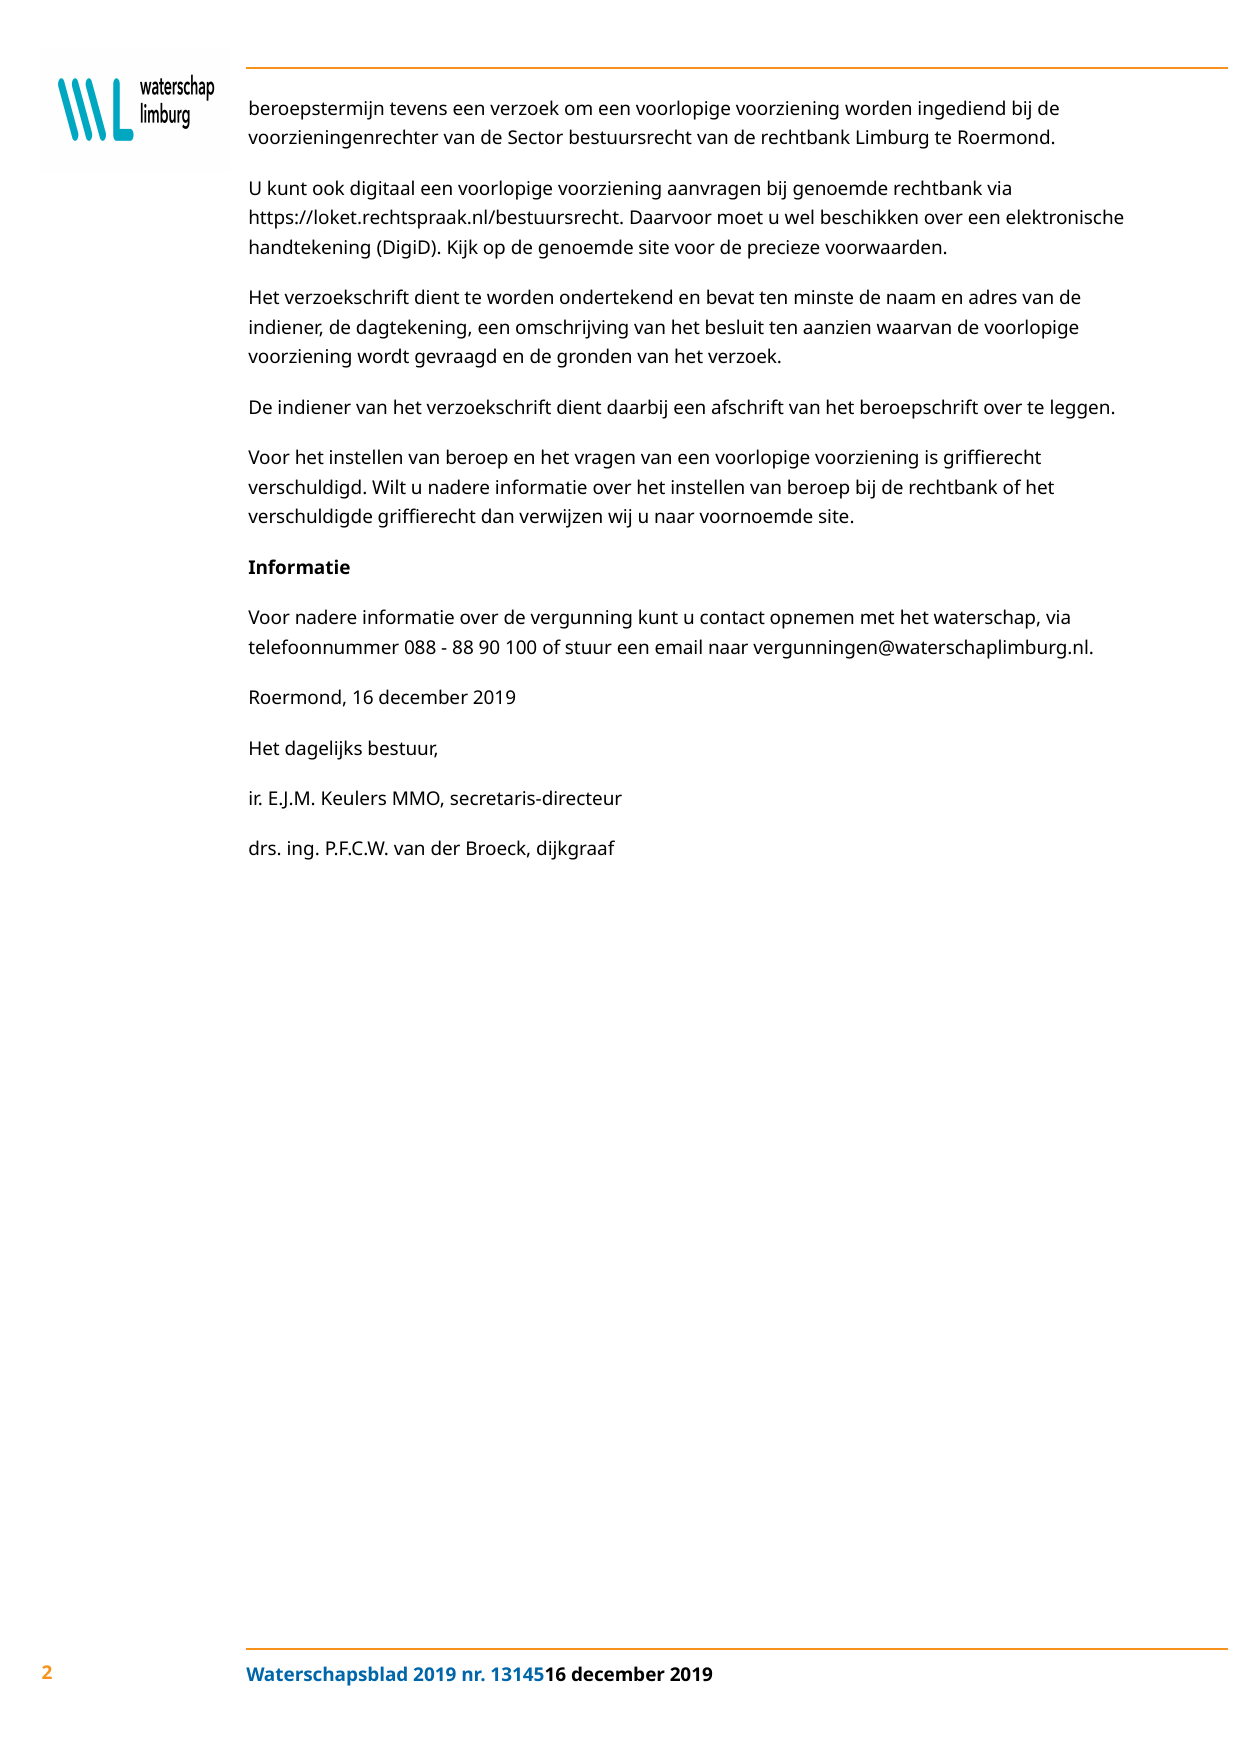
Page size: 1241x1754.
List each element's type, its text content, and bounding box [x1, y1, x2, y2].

text De indiener van het verzoekschrift dient daarbij een afschrift van het beroepschrift over te leggen. [248, 394, 1152, 420]
text ir. E.J.M. Keulers MMO, secretaris-directeur [248, 785, 1152, 811]
text beroepstermijn tevens een verzoek om een voorlopige voorziening worden ingediend bij de voorzieningenrechter van de Sector bestuursrecht van de rechtbank Limburg te Roermond. [248, 95, 1152, 150]
text U kunt ook digitaal een voorlopige voorziening aanvragen bij genoemde rechtbank via https://loket.rechtspraak.nl/bestuursrecht. Daarvoor moet u wel beschikken over een elektronische handtekening (DigiD). Kijk op de genoemde site voor de precieze voorwaarden. [248, 175, 1152, 260]
text Voor het instellen van beroep en het vragen van een voorlopige voorziening is griffierecht verschuldigd. Wilt u nadere informatie over het instellen van beroep bij de rechtbank of het verschuldigde griffierecht dan verwijzen wij u naar voornoemde site. [248, 444, 1152, 529]
text Het dagelijks bestuur, [248, 735, 1152, 761]
text Informatie [248, 554, 1152, 580]
text Het verzoekschrift dient te worden ondertekend en bevat ten minste de naam en adres van de indiener, de dagtekening, een omschrijving van het besluit ten aanzien waarvan de voorlopige voorziening wordt gevraagd en de gronden van het verzoek. [248, 284, 1152, 369]
text Voor nadere informatie over de vergunning kunt u contact opnemen met het waterschap, via telefoonnummer 088 - 88 90 100 of stuur een email naar vergunningen@waterschaplimburg.nl. [248, 604, 1152, 660]
text Roermond, 16 december 2019 [248, 684, 1152, 710]
text drs. ing. P.F.C.W. van der Broeck, dijkgraaf [248, 836, 1152, 861]
picture [41, 47, 231, 172]
